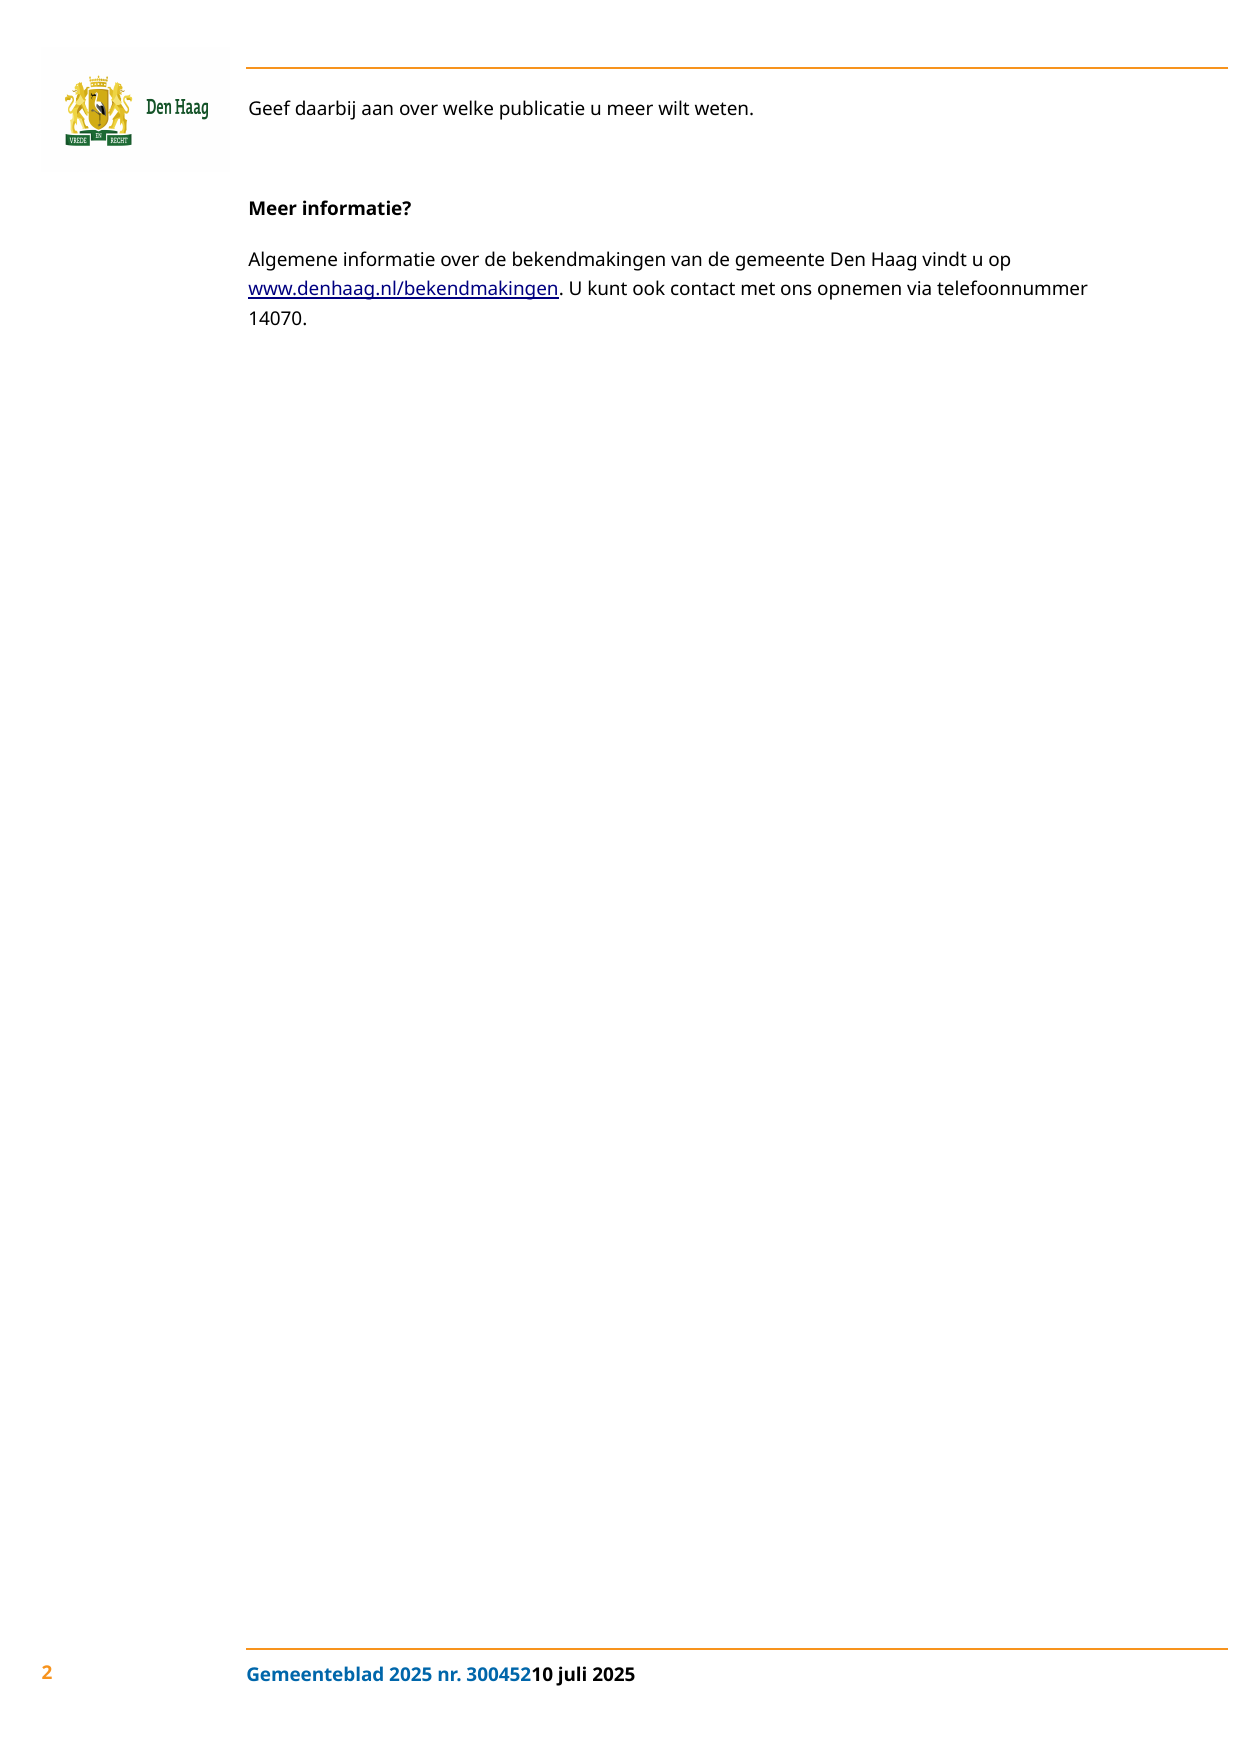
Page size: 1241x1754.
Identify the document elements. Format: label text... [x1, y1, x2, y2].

text Meer informatie? [248, 196, 1152, 221]
picture [41, 47, 231, 172]
text Geef daarbij aan over welke publicatie u meer wilt weten. [248, 95, 1152, 121]
text Algemene informatie over de bekendmakingen van de gemeente Den Haag vindt u op www.denhaag.nl/bekendmakingen. U kunt ook contact met ons opnemen via telefoonnummer 14070. [248, 246, 1152, 331]
